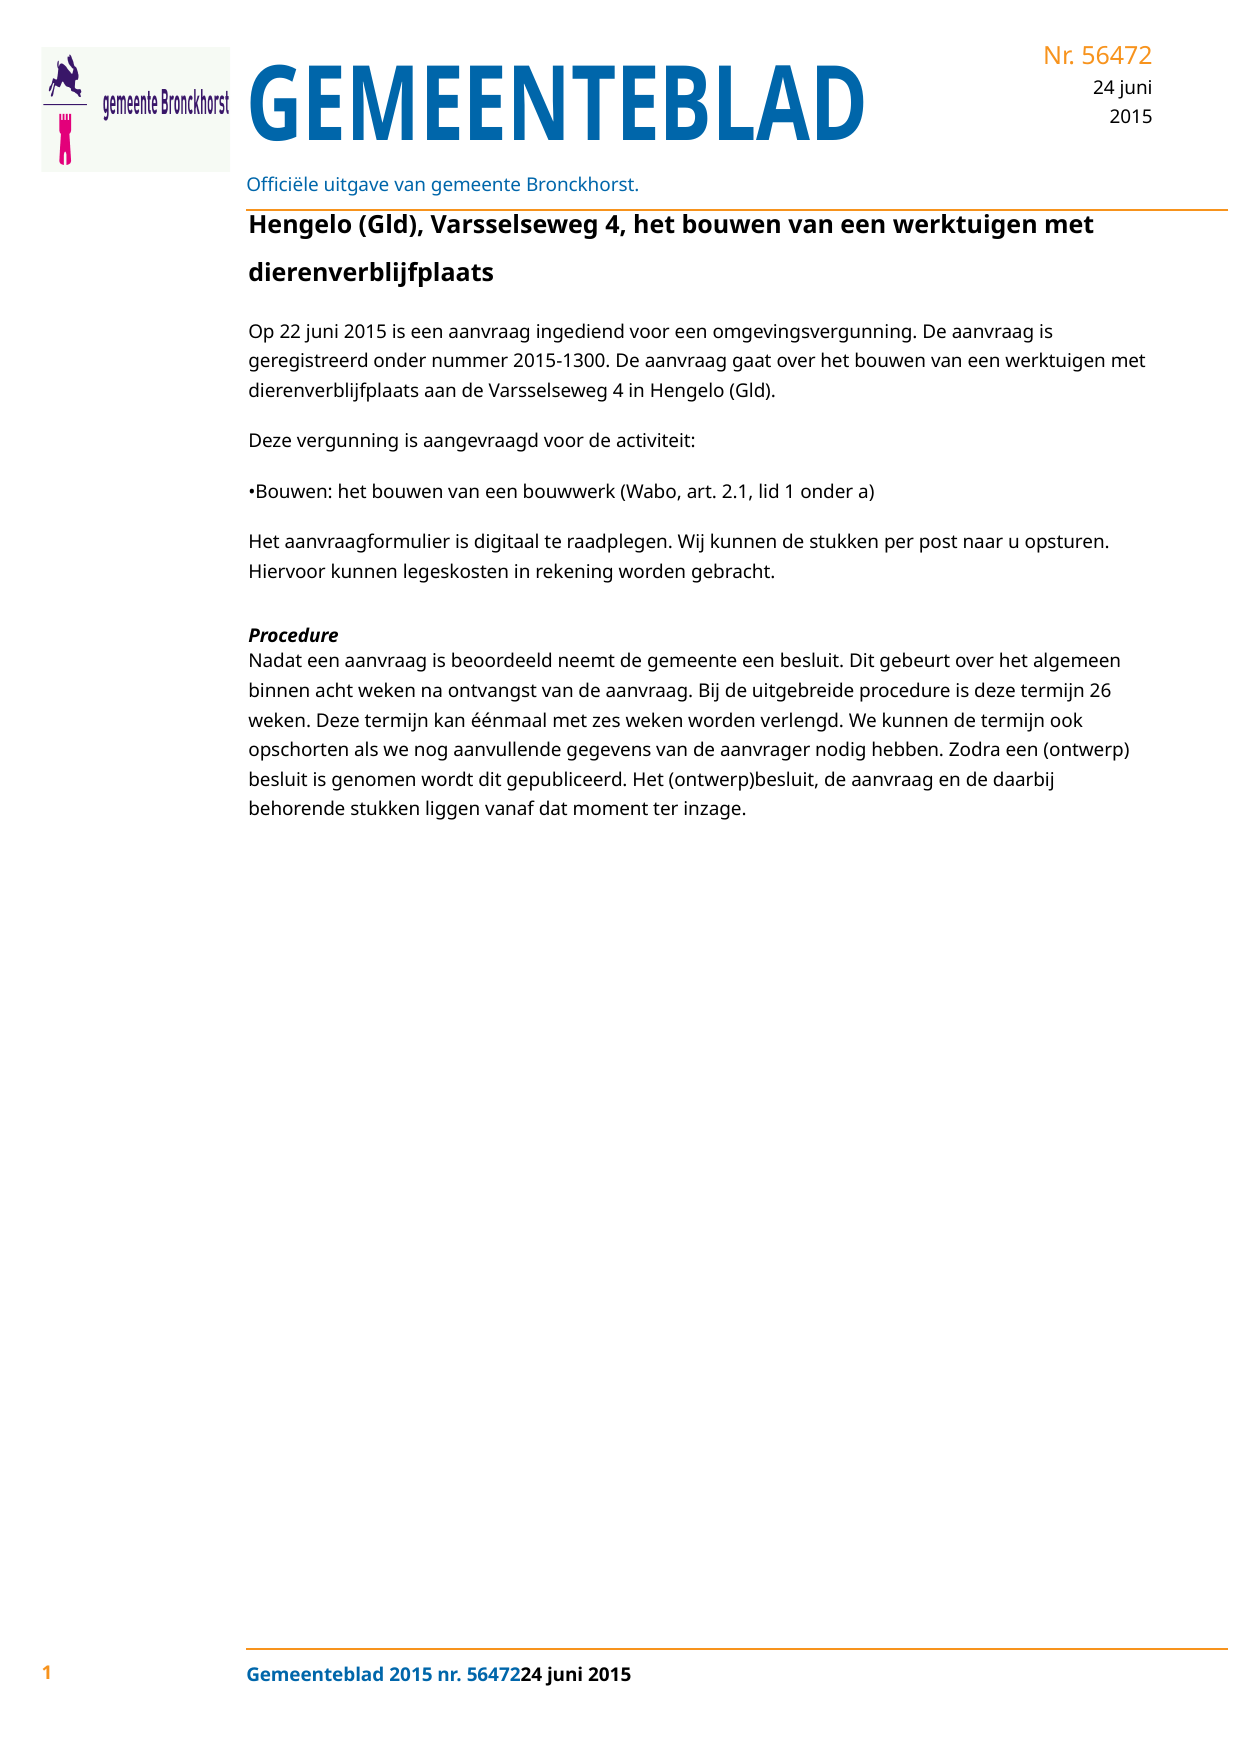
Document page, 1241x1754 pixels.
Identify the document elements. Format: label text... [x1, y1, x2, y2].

picture [41, 47, 231, 172]
text •Bouwen: het bouwen van een bouwwerk (Wabo, art. 2.1, lid 1 onder a) [248, 478, 1152, 504]
text Op 22 juni 2015 is een aanvraag ingediend voor een omgevingsvergunning. De aanvraag is geregistreerd onder nummer 2015-1300. De aanvraag gaat over het bouwen van een werktuigen met dierenverblijfplaats aan de Varsselseweg 4 in Hengelo (Gld). [248, 318, 1152, 403]
text Het aanvraagformulier is digitaal te raadplegen. Wij kunnen de stukken per post naar u opsturen. Hiervoor kunnen legeskosten in rekening worden gebracht. [248, 528, 1152, 584]
text Nadat een aanvraag is beoordeeld neemt de gemeente een besluit. Dit gebeurt over het algemeen binnen acht weken na ontvangst van de aanvraag. Bij de uitgebreide procedure is deze termijn 26 weken. Deze termijn kan éénmaal met zes weken worden verlengd. We kunnen de termijn ook opschorten als we nog aanvullende gegevens van de aanvrager nodig hebben. Zodra een (ontwerp) besluit is genomen wordt dit gepubliceerd. Het (ontwerp)besluit, de aanvraag en de daarbij behorende stukken liggen vanaf dat moment ter inzage. [248, 648, 1152, 821]
text Hengelo (Gld), Varsselseweg 4, het bouwen van een werktuigen met dierenverblijfplaats [248, 211, 1152, 288]
text Deze vergunning is aangevraagd voor de activiteit: [248, 427, 1152, 453]
text Procedure [248, 622, 1152, 648]
